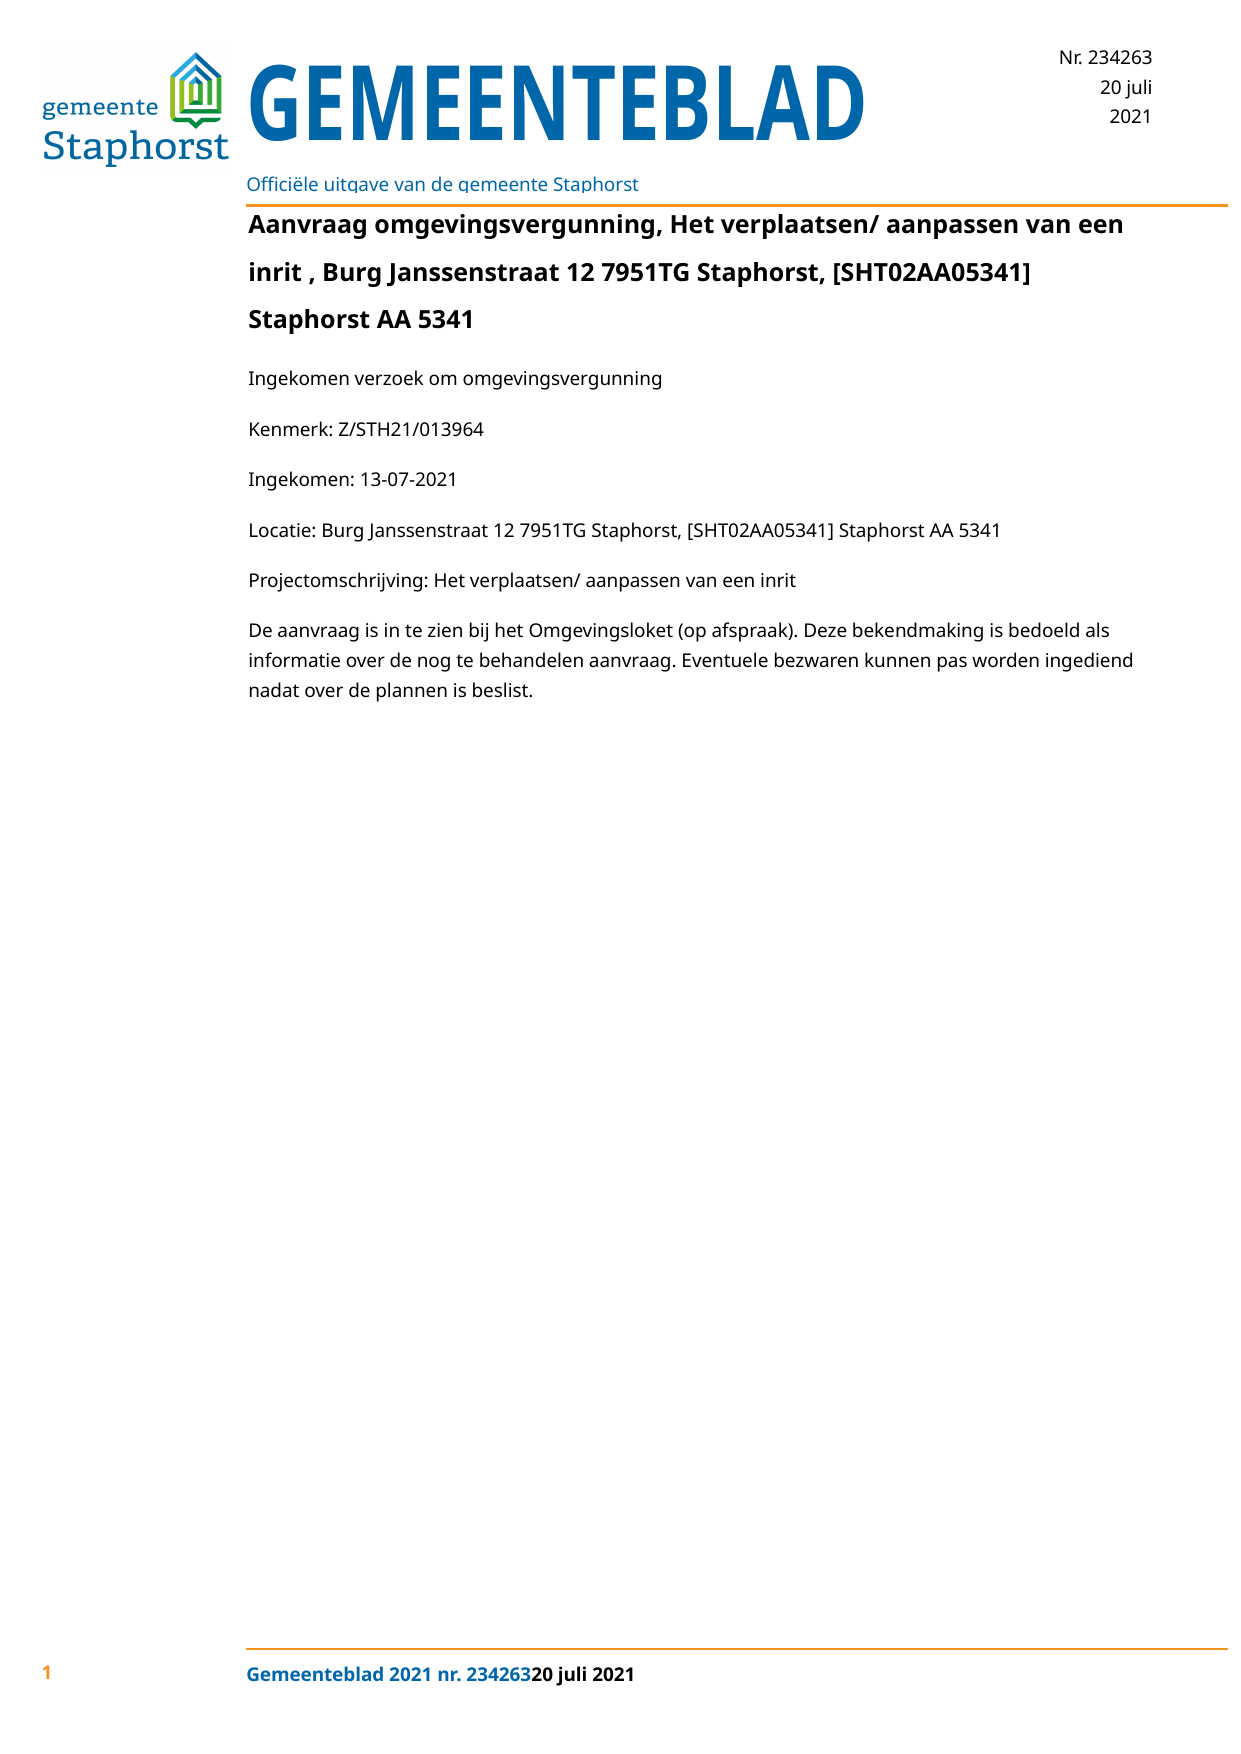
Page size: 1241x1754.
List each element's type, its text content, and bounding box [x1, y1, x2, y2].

text Projectomschrijving: Het verplaatsen/ aanpassen van een inrit [248, 567, 1152, 593]
text Ingekomen verzoek om omgevingsvergunning [248, 366, 1152, 391]
text Kenmerk: Z/STH21/013964 [248, 416, 1152, 442]
text Locatie: Burg Janssenstraat 12 7951TG Staphorst, [SHT02AA05341] Staphorst AA 5341 [248, 517, 1152, 542]
picture [41, 47, 231, 172]
text De aanvraag is in te zien bij het Omgevingsloket (op afspraak). Deze bekendmaking is bedoeld als informatie over de nog te behandelen aanvraag. Eventuele bezwaren kunnen pas worden ingediend nadat over de plannen is beslist. [248, 618, 1152, 702]
text Aanvraag omgevingsvergunning, Het verplaatsen/ aanpassen van een inrit , Burg Janssenstraat 12 7951TG Staphorst, [SHT02AA05341] Staphorst AA 5341 [248, 207, 1152, 336]
text Ingekomen: 13-07-2021 [248, 466, 1152, 492]
